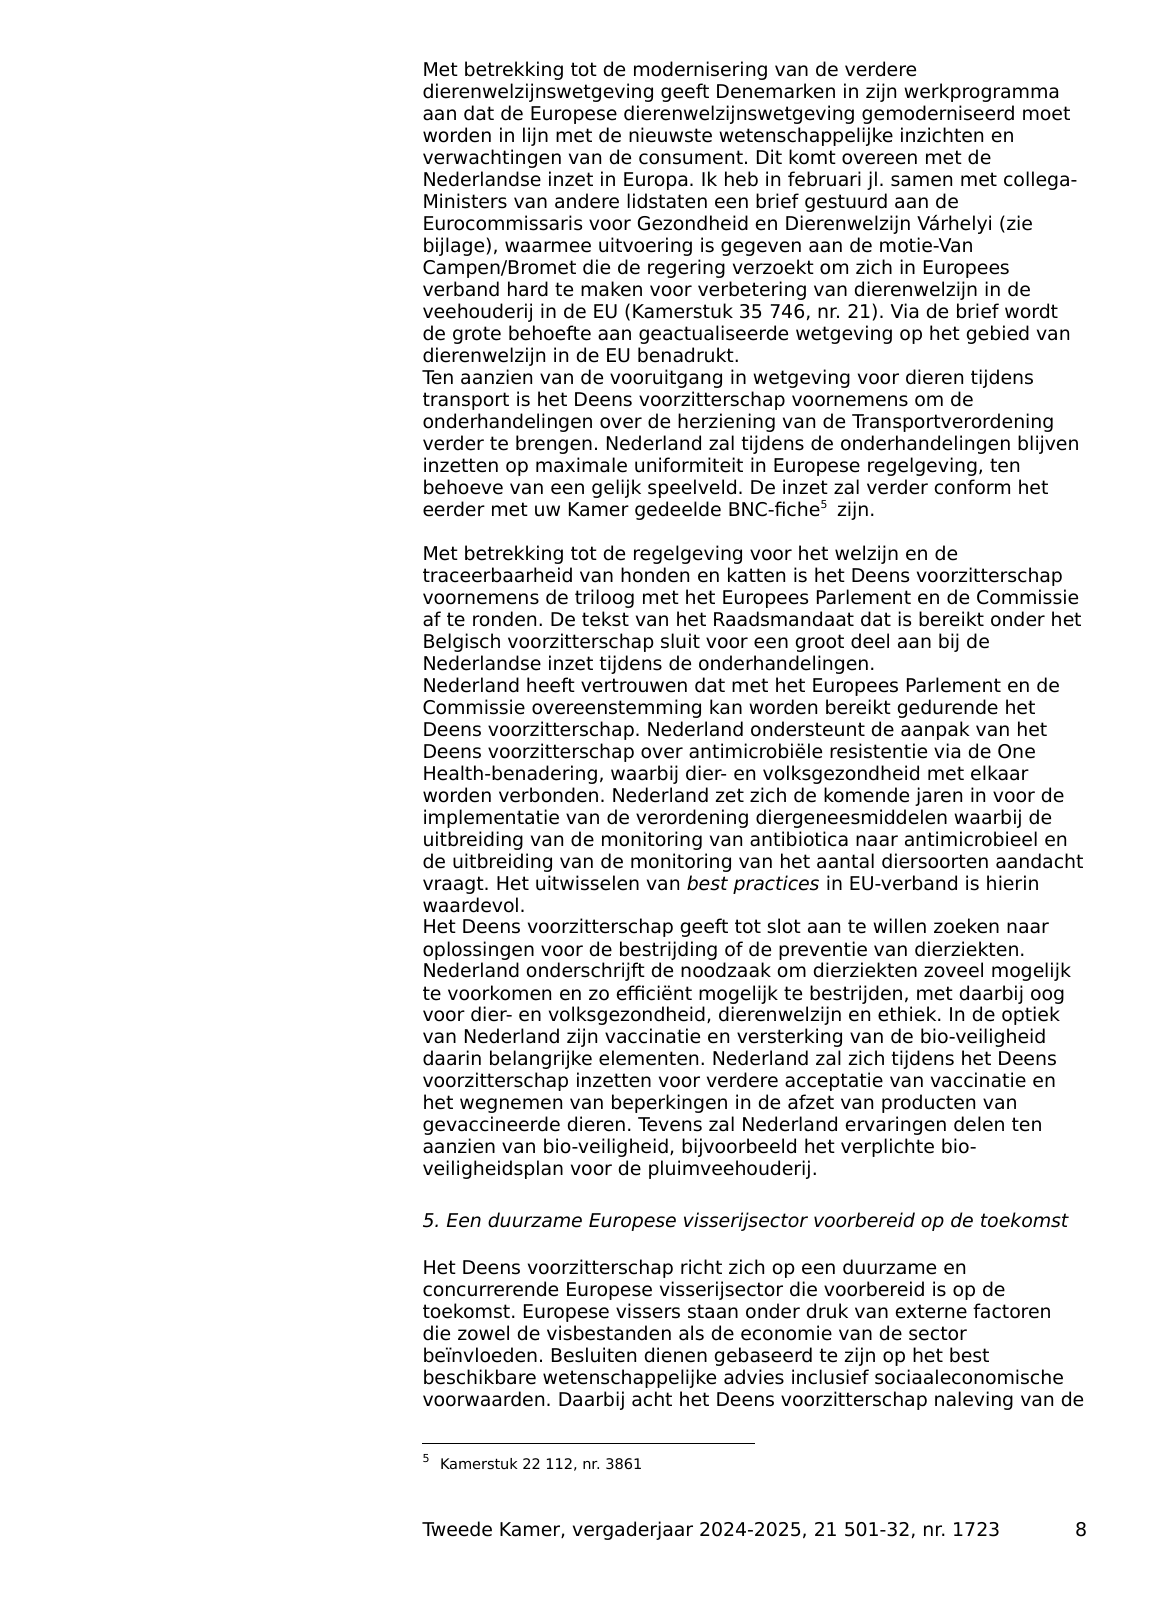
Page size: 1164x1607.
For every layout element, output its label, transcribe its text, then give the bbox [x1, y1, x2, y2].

text Het Deens voorzitterschap richt zich op een duurzame en concurrerende Europese visserijsector die voorbereid is op de toekomst. Europese vissers staan onder druk van externe factoren die zowel de visbestanden als de economie van de sector beïnvloeden. Besluiten dienen gebaseerd te zijn op het best beschikbare wetenschappelijke advies inclusief sociaaleconomische voorwaarden. Daarbij acht het Deens voorzitterschap naleving van de [422, 1257, 1087, 1411]
text Met betrekking tot de modernisering van de verdere dierenwelzijnswetgeving geeft Denemarken in zijn werkprogramma aan dat de Europese dierenwelzijnswetgeving gemoderniseerd moet worden in lijn met de nieuwste wetenschappelijke inzichten en verwachtingen van de consument. Dit komt overeen met de Nederlandse inzet in Europa. Ik heb in februari jl. samen met collega-Ministers van andere lidstaten een brief gestuurd aan de Eurocommissaris voor Gezondheid en Dierenwelzijn Várhelyi (zie bijlage), waarmee uitvoering is gegeven aan de motie-Van Campen/Bromet die de regering verzoekt om zich in Europees verband hard te maken voor verbetering van dierenwelzijn in de veehouderij in de EU (Kamerstuk 35 746, nr. 21). Via de brief wordt de grote behoefte aan geactualiseerde wetgeving op het gebied van dierenwelzijn in de EU benadrukt. [422, 59, 1087, 367]
text Met betrekking tot de regelgeving voor het welzijn en de traceerbaarheid van honden en katten is het Deens voorzitterschap voornemens de triloog met het Europees Parlement en de Commissie af te ronden. De tekst van het Raadsmandaat dat is bereikt onder het Belgisch voorzitterschap sluit voor een groot deel aan bij de Nederlandse inzet tijdens de onderhandelingen. [422, 543, 1087, 675]
text Het Deens voorzitterschap geeft tot slot aan te willen zoeken naar oplossingen voor de bestrijding of de preventie van dierziekten. Nederland onderschrijft de noodzaak om dierziekten zoveel mogelijk te voorkomen en zo efficiënt mogelijk te bestrijden, met daarbij oog voor dier- en volksgezondheid, dierenwelzijn en ethiek. In de optiek van Nederland zijn vaccinatie en versterking van de bio-veiligheid daarin belangrijke elementen. Nederland zal zich tijdens het Deens voorzitterschap inzetten voor verdere acceptatie van vaccinatie en het wegnemen van beperkingen in de afzet van producten van gevaccineerde dieren. Tevens zal Nederland ervaringen delen ten aanzien van bio-veiligheid, bijvoorbeeld het verplichte bio-veiligheidsplan voor de pluimveehouderij. [422, 916, 1087, 1180]
text Ten aanzien van de vooruitgang in wetgeving voor dieren tijdens transport is het Deens voorzitterschap voornemens om de onderhandelingen over de herziening van de Transportverordening verder te brengen. Nederland zal tijdens de onderhandelingen blijven inzetten op maximale uniformiteit in Europese regelgeving, ten behoeve van een gelijk speelveld. De inzet zal verder conform het eerder met uw Kamer gedeelde BNC-fiche zijn. [422, 367, 1087, 521]
text Kamerstuk 22 112, nr. 3861 [422, 1452, 1087, 1474]
text Nederland heeft vertrouwen dat met het Europees Parlement en de Commissie overeenstemming kan worden bereikt gedurende het Deens voorzitterschap. Nederland ondersteunt de aanpak van het Deens voorzitterschap over antimicrobiële resistentie via de One Health-benadering, waarbij dier- en volksgezondheid met elkaar worden verbonden. Nederland zet zich de komende jaren in voor de implementatie van de verordening diergeneesmiddelen waarbij de uitbreiding van de monitoring van antibiotica naar antimicrobieel en de uitbreiding van de monitoring van het aantal diersoorten aandacht vraagt. Het uitwisselen van best practices in EU-verband is hierin waardevol. [422, 675, 1087, 916]
subtitle 5. Een duurzame Europese visserijsector voorbereid op de toekomst [422, 1210, 1087, 1232]
